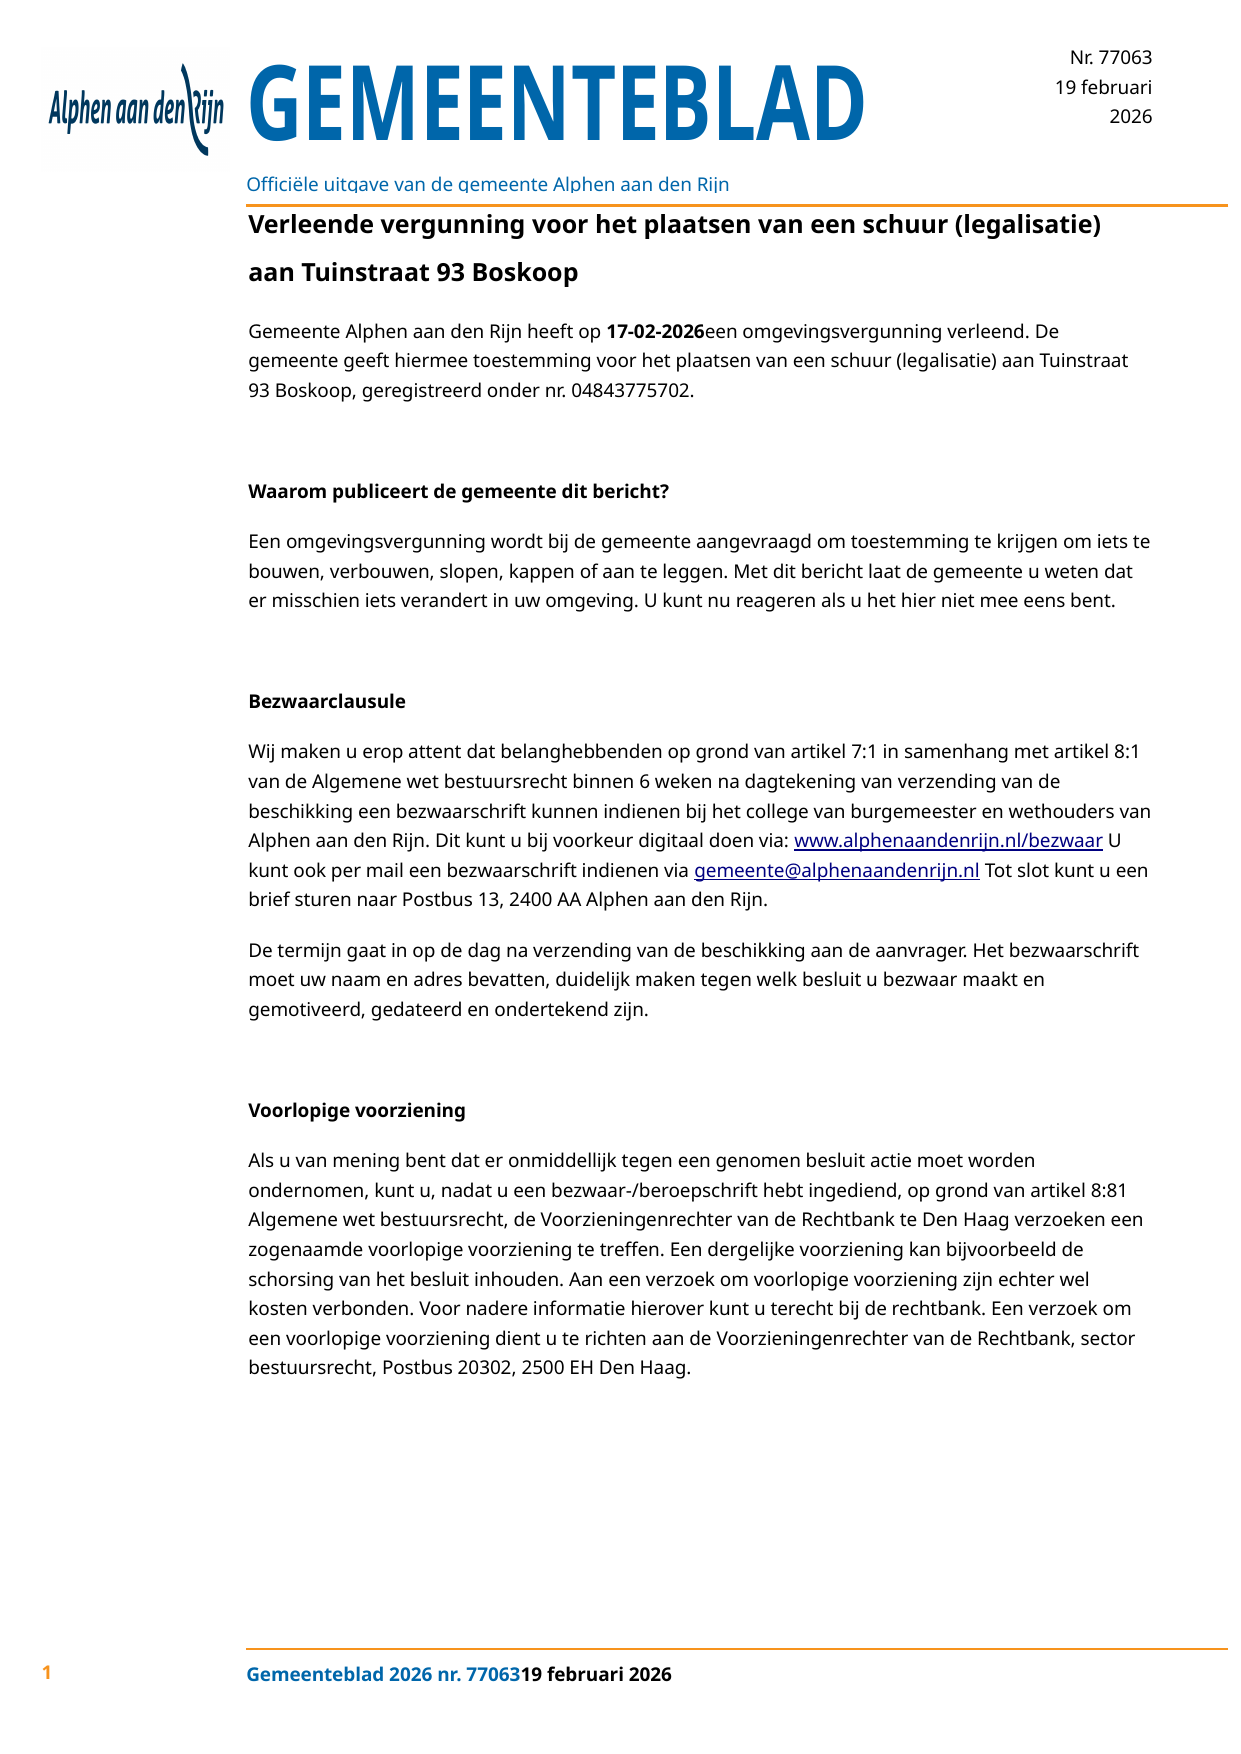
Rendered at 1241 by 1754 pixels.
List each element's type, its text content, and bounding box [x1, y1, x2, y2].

text De termijn gaat in op de dag na verzending van de beschikking aan de aanvrager. Het bezwaarschrift moet uw naam en adres bevatten, duidelijk maken tegen welk besluit u bezwaar maakt en gemotiveerd, gedateerd en ondertekend zijn. [248, 937, 1152, 1022]
text Gemeente Alphen aan den Rijn heeft op 17-02-2026een omgevingsvergunning verleend. De gemeente geeft hiermee toestemming voor het plaatsen van een schuur (legalisatie) aan Tuinstraat 93 Boskoop, geregistreerd onder nr. 04843775702. [248, 318, 1152, 403]
picture [41, 47, 231, 172]
text Als u van mening bent dat er onmiddellijk tegen een genomen besluit actie moet worden ondernomen, kunt u, nadat u een bezwaar-/beroepschrift hebt ingediend, op grond van artikel 8:81 Algemene wet bestuursrecht, de Voorzieningenrechter van de Rechtbank te Den Haag verzoeken een zogenaamde voorlopige voorziening te treffen. Een dergelijke voorziening kan bijvoorbeeld de schorsing van het besluit inhouden. Aan een verzoek om voorlopige voorziening zijn echter wel kosten verbonden. Voor nadere informatie hierover kunt u terecht bij de rechtbank. Een verzoek om een voorlopige voorziening dient u te richten aan de Voorzieningenrechter van de Rechtbank, sector bestuursrecht, Postbus 20302, 2500 EH Den Haag. [248, 1147, 1152, 1380]
text Waarom publiceert de gemeente dit bericht? [248, 478, 1152, 504]
text Bezwaarclausule [248, 688, 1152, 714]
text Een omgevingsvergunning wordt bij de gemeente aangevraagd om toestemming te krijgen om iets te bouwen, verbouwen, slopen, kappen of aan te leggen. Met dit bericht laat de gemeente u weten dat er misschien iets verandert in uw omgeving. U kunt nu reageren als u het hier niet mee eens bent. [248, 528, 1152, 613]
text Verleende vergunning voor het plaatsen van een schuur (legalisatie) aan Tuinstraat 93 Boskoop [248, 207, 1152, 288]
text Wij maken u erop attent dat belanghebbenden op grond van artikel 7:1 in samenhang met artikel 8:1 van de Algemene wet bestuursrecht binnen 6 weken na dagtekening van verzending van de beschikking een bezwaarschrift kunnen indienen bij het college van burgemeester en wethouders van Alphen aan den Rijn. Dit kunt u bij voorkeur digitaal doen via: www.alphenaandenrijn.nl/bezwaar U kunt ook per mail een bezwaarschrift indienen via gemeente@alphenaandenrijn.nl Tot slot kunt u een brief sturen naar Postbus 13, 2400 AA Alphen aan den Rijn. [248, 739, 1152, 912]
text Voorlopige voorziening [248, 1097, 1152, 1123]
